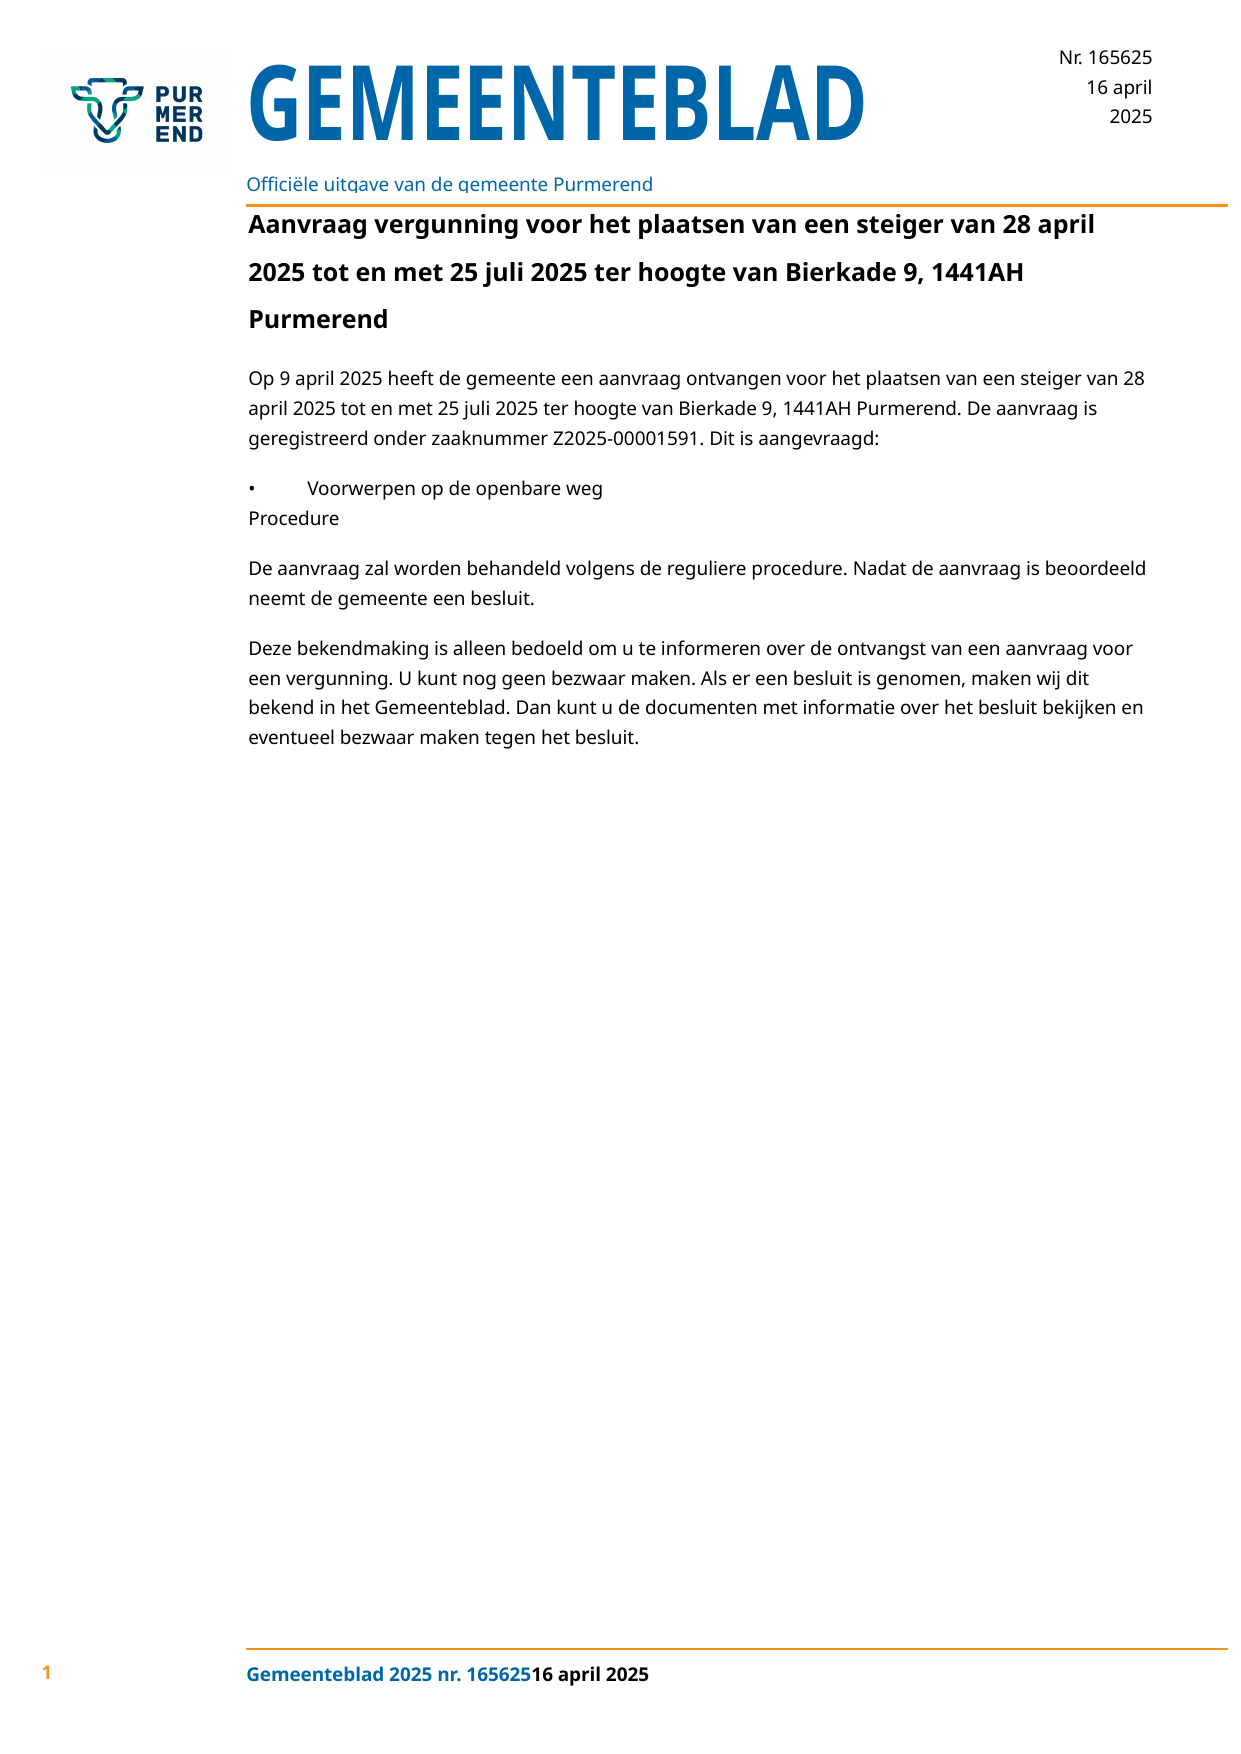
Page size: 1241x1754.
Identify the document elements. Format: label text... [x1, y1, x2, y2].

text Op 9 april 2025 heeft de gemeente een aanvraag ontvangen voor het plaatsen van een steiger van 28 april 2025 tot en met 25 juli 2025 ter hoogte van Bierkade 9, 1441AH Purmerend. De aanvraag is geregistreerd onder zaaknummer Z2025-00001591. Dit is aangevraagd: [248, 366, 1152, 450]
text De aanvraag zal worden behandeld volgens de reguliere procedure. Nadat de aanvraag is beoordeeld neemt de gemeente een besluit. [248, 555, 1152, 610]
list Voorwerpen op de openbare weg [248, 475, 1152, 501]
text Procedure [248, 505, 1152, 530]
picture [41, 47, 231, 172]
text Aanvraag vergunning voor het plaatsen van een steiger van 28 april 2025 tot en met 25 juli 2025 ter hoogte van Bierkade 9, 1441AH Purmerend [248, 207, 1152, 336]
text Deze bekendmaking is alleen bedoeld om u te informeren over de ontvangst van een aanvraag voor een vergunning. U kunt nog geen bezwaar maken. Als er een besluit is genomen, maken wij dit bekend in het Gemeenteblad. Dan kunt u de documenten met informatie over het besluit bekijken en eventueel bezwaar maken tegen het besluit. [248, 635, 1152, 749]
